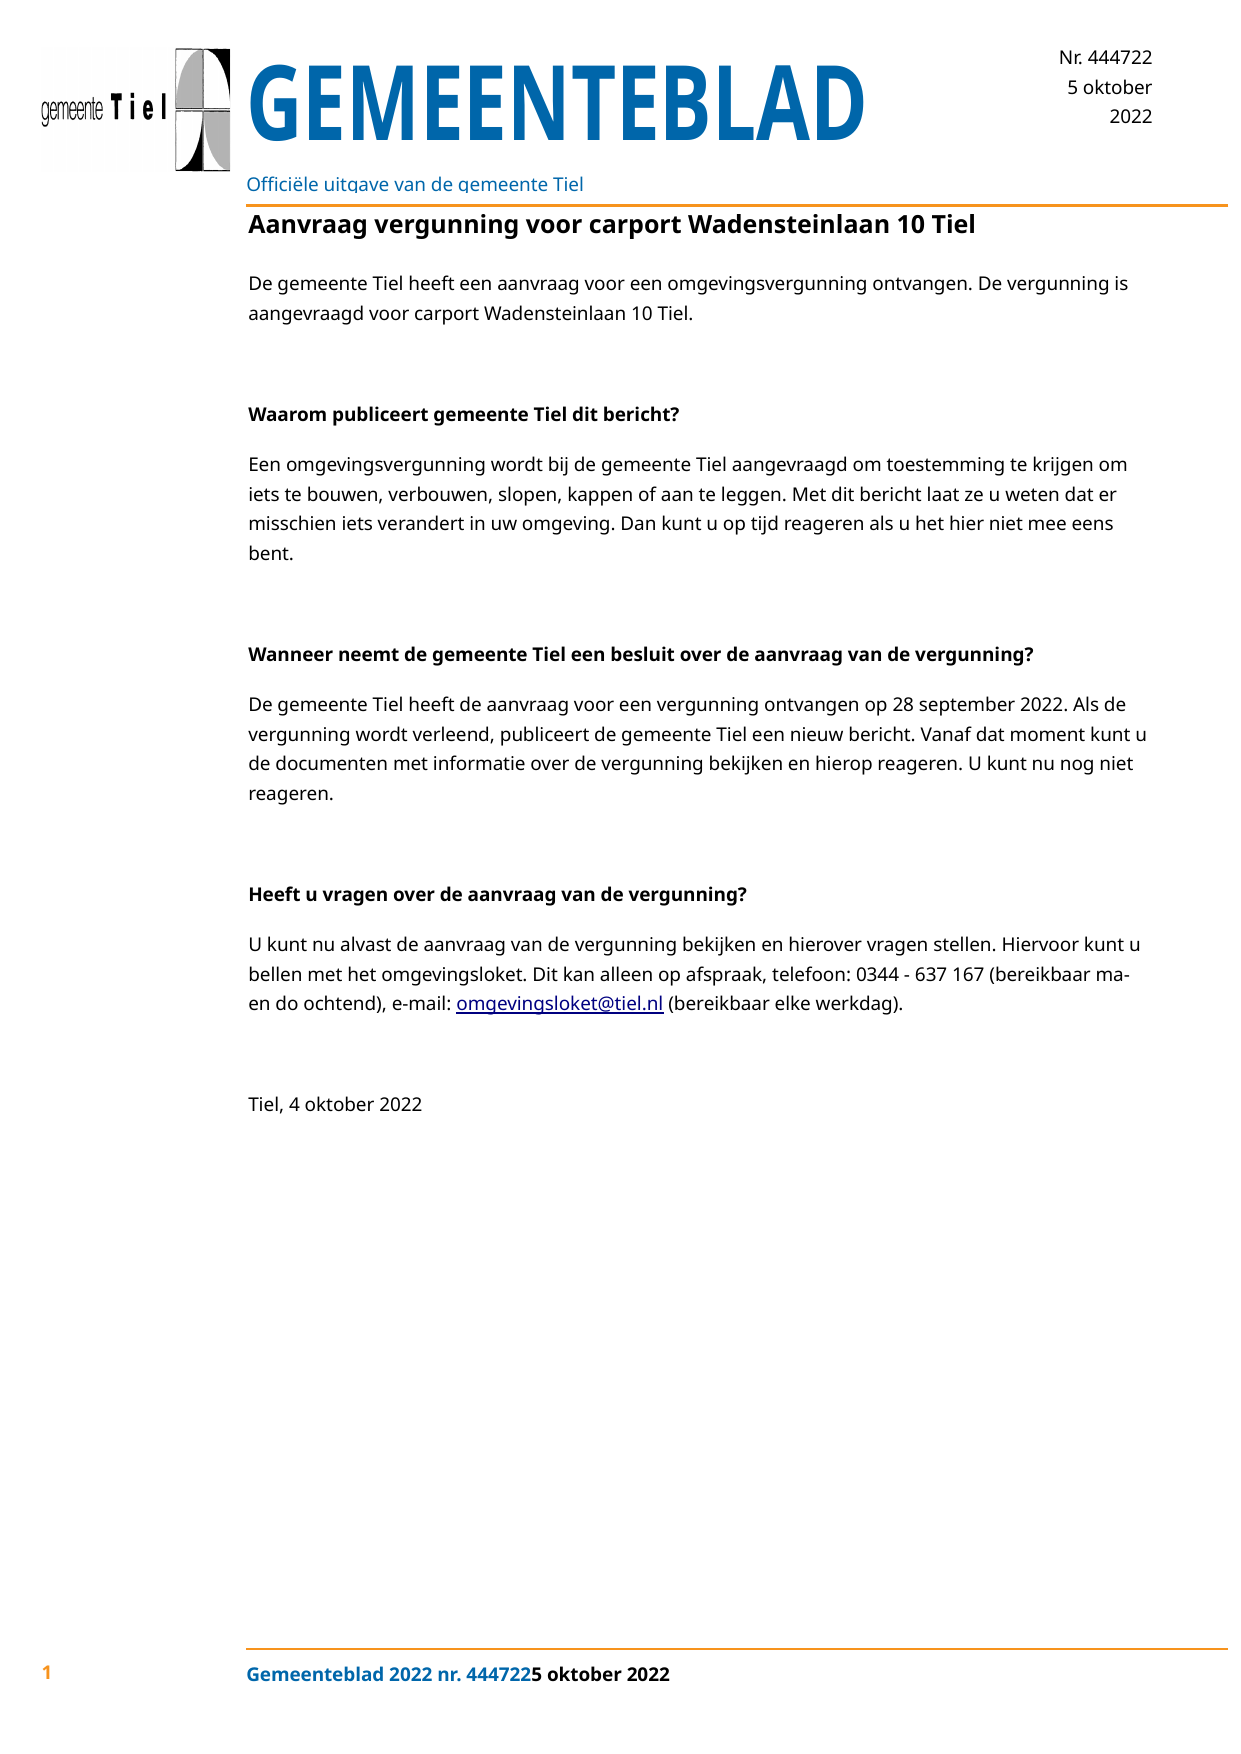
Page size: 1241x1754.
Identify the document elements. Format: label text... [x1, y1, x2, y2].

text Waarom publiceert gemeente Tiel dit bericht? [248, 401, 1152, 426]
text De gemeente Tiel heeft een aanvraag voor een omgevingsvergunning ontvangen. De vergunning is aangevraagd voor carport Wadensteinlaan 10 Tiel. [248, 270, 1152, 326]
picture [41, 47, 231, 172]
text Tiel, 4 oktober 2022 [248, 1091, 1152, 1117]
text Heeft u vragen over de aanvraag van de vergunning? [248, 881, 1152, 906]
text Wanneer neemt de gemeente Tiel een besluit over de aanvraag van de vergunning? [248, 641, 1152, 666]
text De gemeente Tiel heeft de aanvraag voor een vergunning ontvangen op 28 september 2022. Als de vergunning wordt verleend, publiceert de gemeente Tiel een nieuw bericht. Vanaf dat moment kunt u de documenten met informatie over de vergunning bekijken en hierop reageren. U kunt nu nog niet reageren. [248, 691, 1152, 806]
text Een omgevingsvergunning wordt bij de gemeente Tiel aangevraagd om toestemming te krijgen om iets te bouwen, verbouwen, slopen, kappen of aan te leggen. Met dit bericht laat ze u weten dat er misschien iets verandert in uw omgeving. Dan kunt u op tijd reageren als u het hier niet mee eens bent. [248, 451, 1152, 566]
text U kunt nu alvast de aanvraag van de vergunning bekijken en hierover vragen stellen. Hiervoor kunt u bellen met het omgevingsloket. Dit kan alleen op afspraak, telefoon: 0344 - 637 167 (bereikbaar ma-en do ochtend), e-mail: omgevingsloket@tiel.nl (bereikbaar elke werkdag). [248, 931, 1152, 1016]
text Aanvraag vergunning voor carport Wadensteinlaan 10 Tiel [248, 207, 1152, 241]
